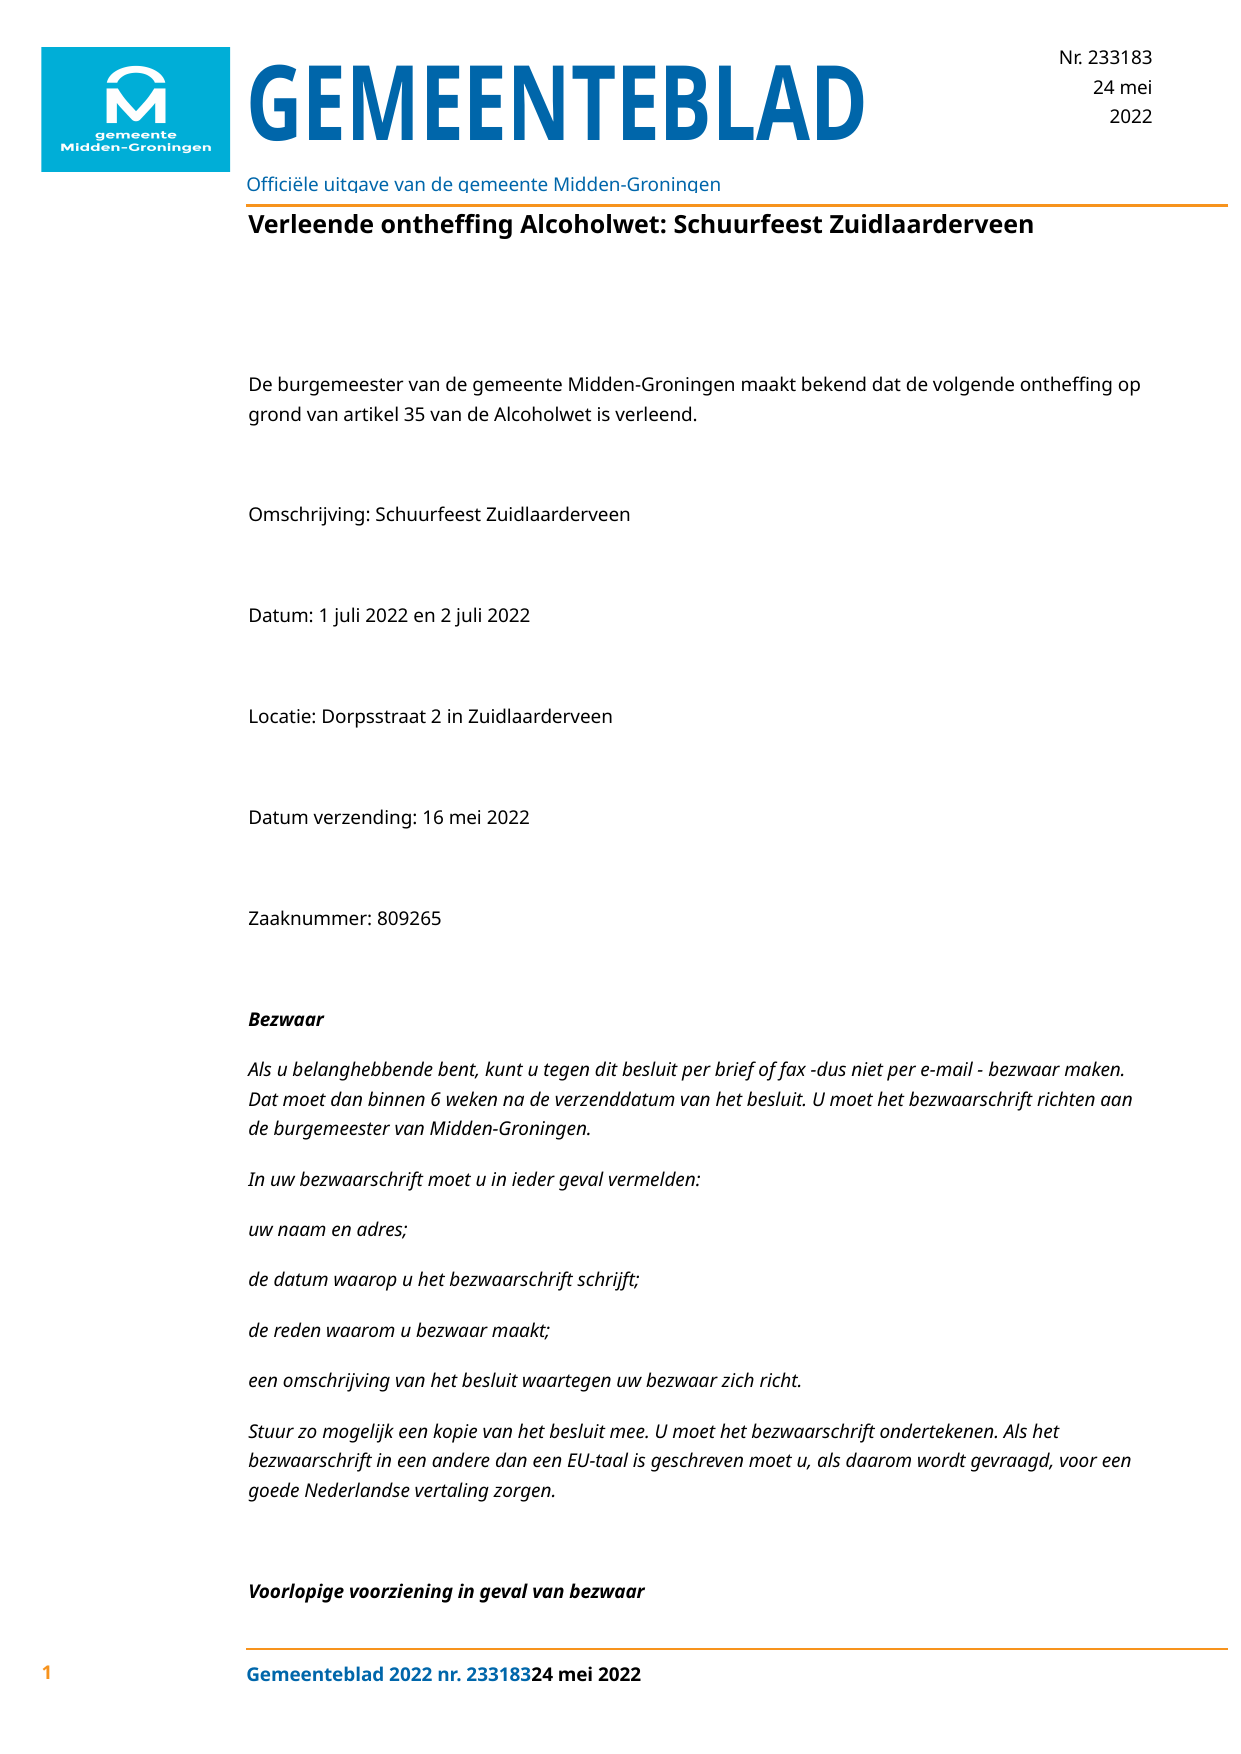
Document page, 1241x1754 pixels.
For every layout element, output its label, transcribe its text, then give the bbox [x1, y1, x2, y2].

text de reden waarom u bezwaar maakt; [248, 1317, 1152, 1343]
text een omschrijving van het besluit waartegen uw bezwaar zich richt. [248, 1367, 1152, 1393]
text Zaaknummer: 809265 [248, 905, 1152, 931]
text Omschrijving: Schuurfeest Zuidlaarderveen [248, 502, 1152, 527]
text Verleende ontheffing Alcoholwet: Schuurfeest Zuidlaarderveen [248, 207, 1152, 241]
text Bezwaar [248, 1006, 1152, 1031]
picture [184, 146, 190, 153]
text In uw bezwaarschrift moet u in ieder geval vermelden: [248, 1166, 1152, 1191]
text de datum waarop u het bezwaarschrift schrijft; [248, 1267, 1152, 1292]
picture [108, 66, 164, 82]
text Stuur zo mogelijk een kopie van het besluit mee. U moet het bezwaarschrift ondertekenen. Als het bezwaarschrift in een andere dan een EU-taal is geschreven moet u, als daarom wordt gevraagd, voor een goede Nederlandse vertaling zorgen. [248, 1418, 1152, 1503]
text Datum: 1 juli 2022 en 2 juli 2022 [248, 602, 1152, 628]
text De burgemeester van de gemeente Midden-Groningen maakt bekend dat de volgende ontheffing op grond van artikel 35 van de Alcoholwet is verleend. [248, 371, 1152, 426]
text Als u belanghebbende bent, kunt u tegen dit besluit per brief of fax -dus niet per e-mail - bezwaar maken. Dat moet dan binnen 6 weken na de verzenddatum van het besluit. U moet het bezwaarschrift richten aan de burgemeester van Midden-Groningen. [248, 1056, 1152, 1141]
text Voorlopige voorziening in geval van bezwaar [248, 1578, 1152, 1603]
text Datum verzending: 16 mei 2022 [248, 804, 1152, 830]
text Locatie: Dorpsstraat 2 in Zuidlaarderveen [248, 703, 1152, 729]
text uw naam en adres; [248, 1216, 1152, 1242]
picture [107, 89, 165, 122]
